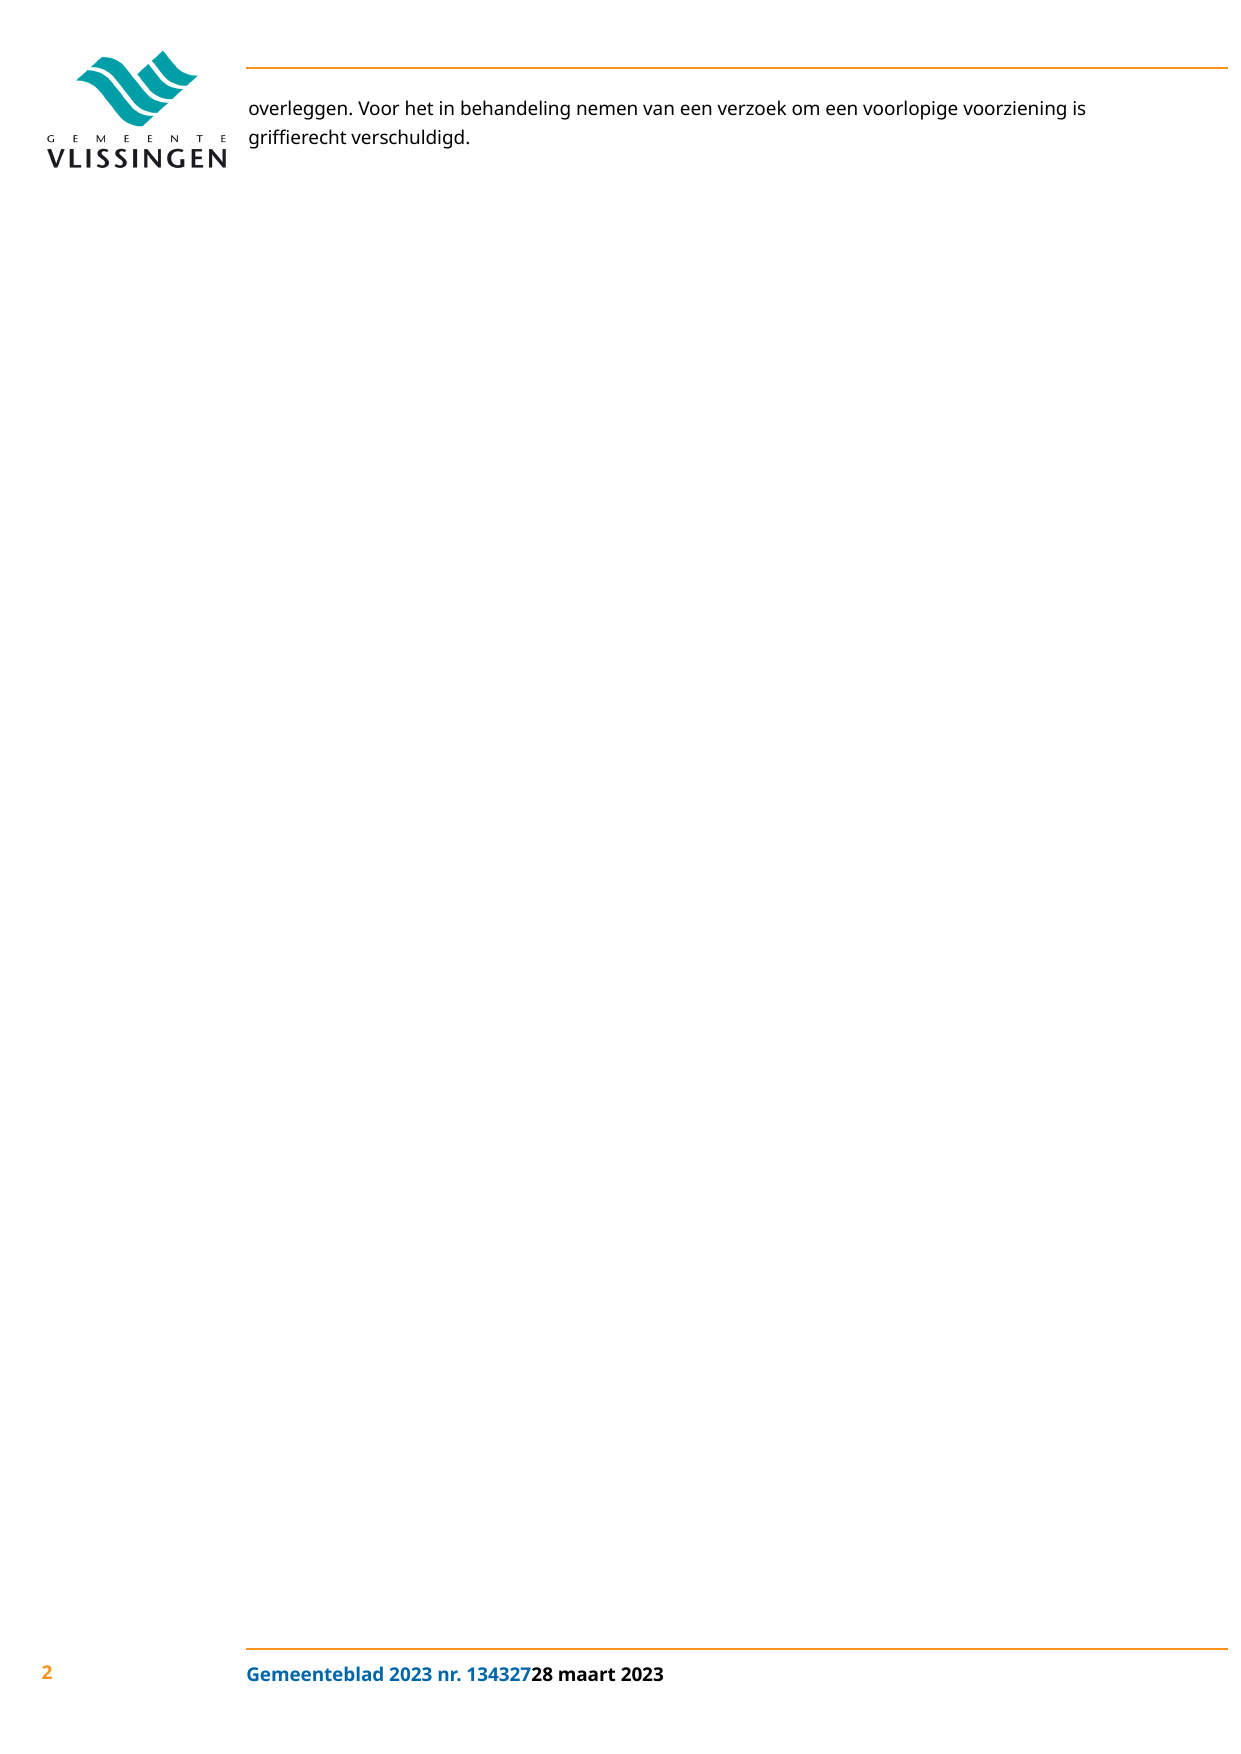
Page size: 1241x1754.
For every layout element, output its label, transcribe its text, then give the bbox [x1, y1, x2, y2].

text overleggen. Voor het in behandeling nemen van een verzoek om een voorlopige voorziening is griffierecht verschuldigd. [248, 95, 1152, 150]
picture [41, 47, 231, 172]
